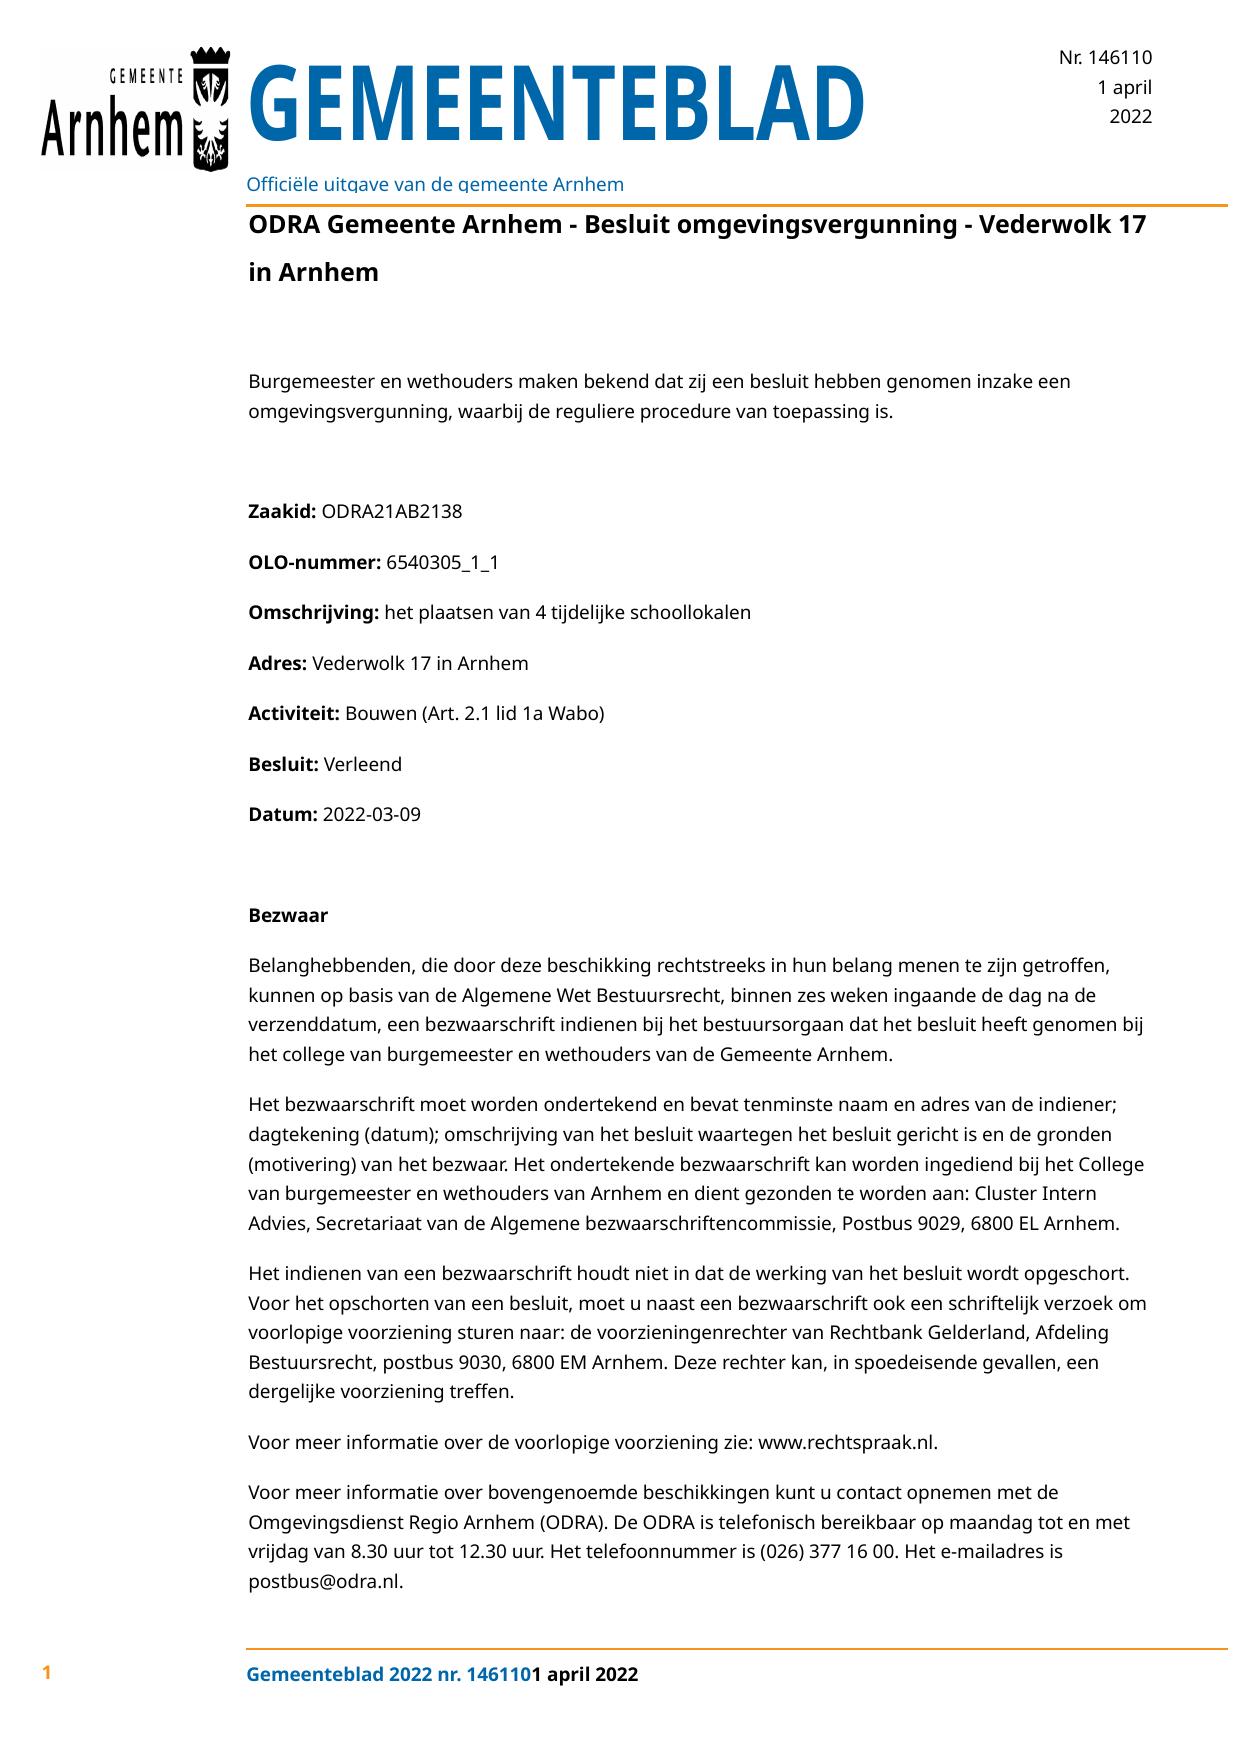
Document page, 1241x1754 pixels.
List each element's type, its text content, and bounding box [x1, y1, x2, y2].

text Adres: Vederwolk 17 in Arnhem [248, 650, 1152, 676]
text Zaakid: ODRA21AB2138 [248, 499, 1152, 524]
text Activiteit: Bouwen (Art. 2.1 lid 1a Wabo) [248, 700, 1152, 726]
text Burgemeester en wethouders maken bekend dat zij een besluit hebben genomen inzake een omgevingsvergunning, waarbij de reguliere procedure van toepassing is. [248, 368, 1152, 424]
text Omschrijving: het plaatsen van 4 tijdelijke schoollokalen [248, 599, 1152, 625]
text Bezwaar [248, 902, 1152, 928]
text Voor meer informatie over bovengenoemde beschikkingen kunt u contact opnemen met de Omgevingsdienst Regio Arnhem (ODRA). De ODRA is telefonisch bereikbaar op maandag tot en met vrijdag van 8.30 uur tot 12.30 uur. Het telefoonnummer is (026) 377 16 00. Het e-mailadres is postbus@odra.nl. [248, 1479, 1152, 1594]
text Besluit: Verleend [248, 751, 1152, 777]
text Datum: 2022-03-09 [248, 801, 1152, 827]
text Belanghebbenden, die door deze beschikking rechtstreeks in hun belang menen te zijn getroffen, kunnen op basis van de Algemene Wet Bestuursrecht, binnen zes weken ingaande de dag na de verzenddatum, een bezwaarschrift indienen bij het bestuursorgaan dat het besluit heeft genomen bij het college van burgemeester en wethouders van de Gemeente Arnhem. [248, 952, 1152, 1067]
text Het indienen van een bezwaarschrift houdt niet in dat de werking van het besluit wordt opgeschort. Voor het opschorten van een besluit, moet u naast een bezwaarschrift ook een schriftelijk verzoek om voorlopige voorziening sturen naar: de voorzieningenrechter van Rechtbank Gelderland, Afdeling Bestuursrecht, postbus 9030, 6800 EM Arnhem. Deze rechter kan, in spoedeisende gevallen, een dergelijke voorziening treffen. [248, 1260, 1152, 1404]
text ODRA Gemeente Arnhem - Besluit omgevingsvergunning - Vederwolk 17 in Arnhem [248, 207, 1152, 288]
picture [41, 47, 231, 172]
text OLO-nummer: 6540305_1_1 [248, 549, 1152, 575]
text Het bezwaarschrift moet worden ondertekend en bevat tenminste naam en adres van de indiener; dagtekening (datum); omschrijving van het besluit waartegen het besluit gericht is en de gronden (motivering) van het bezwaar. Het ondertekende bezwaarschrift kan worden ingediend bij het College van burgemeester en wethouders van Arnhem en dient gezonden te worden aan: Cluster Intern Advies, Secretariaat van de Algemene bezwaarschriftencommissie, Postbus 9029, 6800 EL Arnhem. [248, 1092, 1152, 1236]
text Voor meer informatie over de voorlopige voorziening zie: www.rechtspraak.nl. [248, 1429, 1152, 1455]
